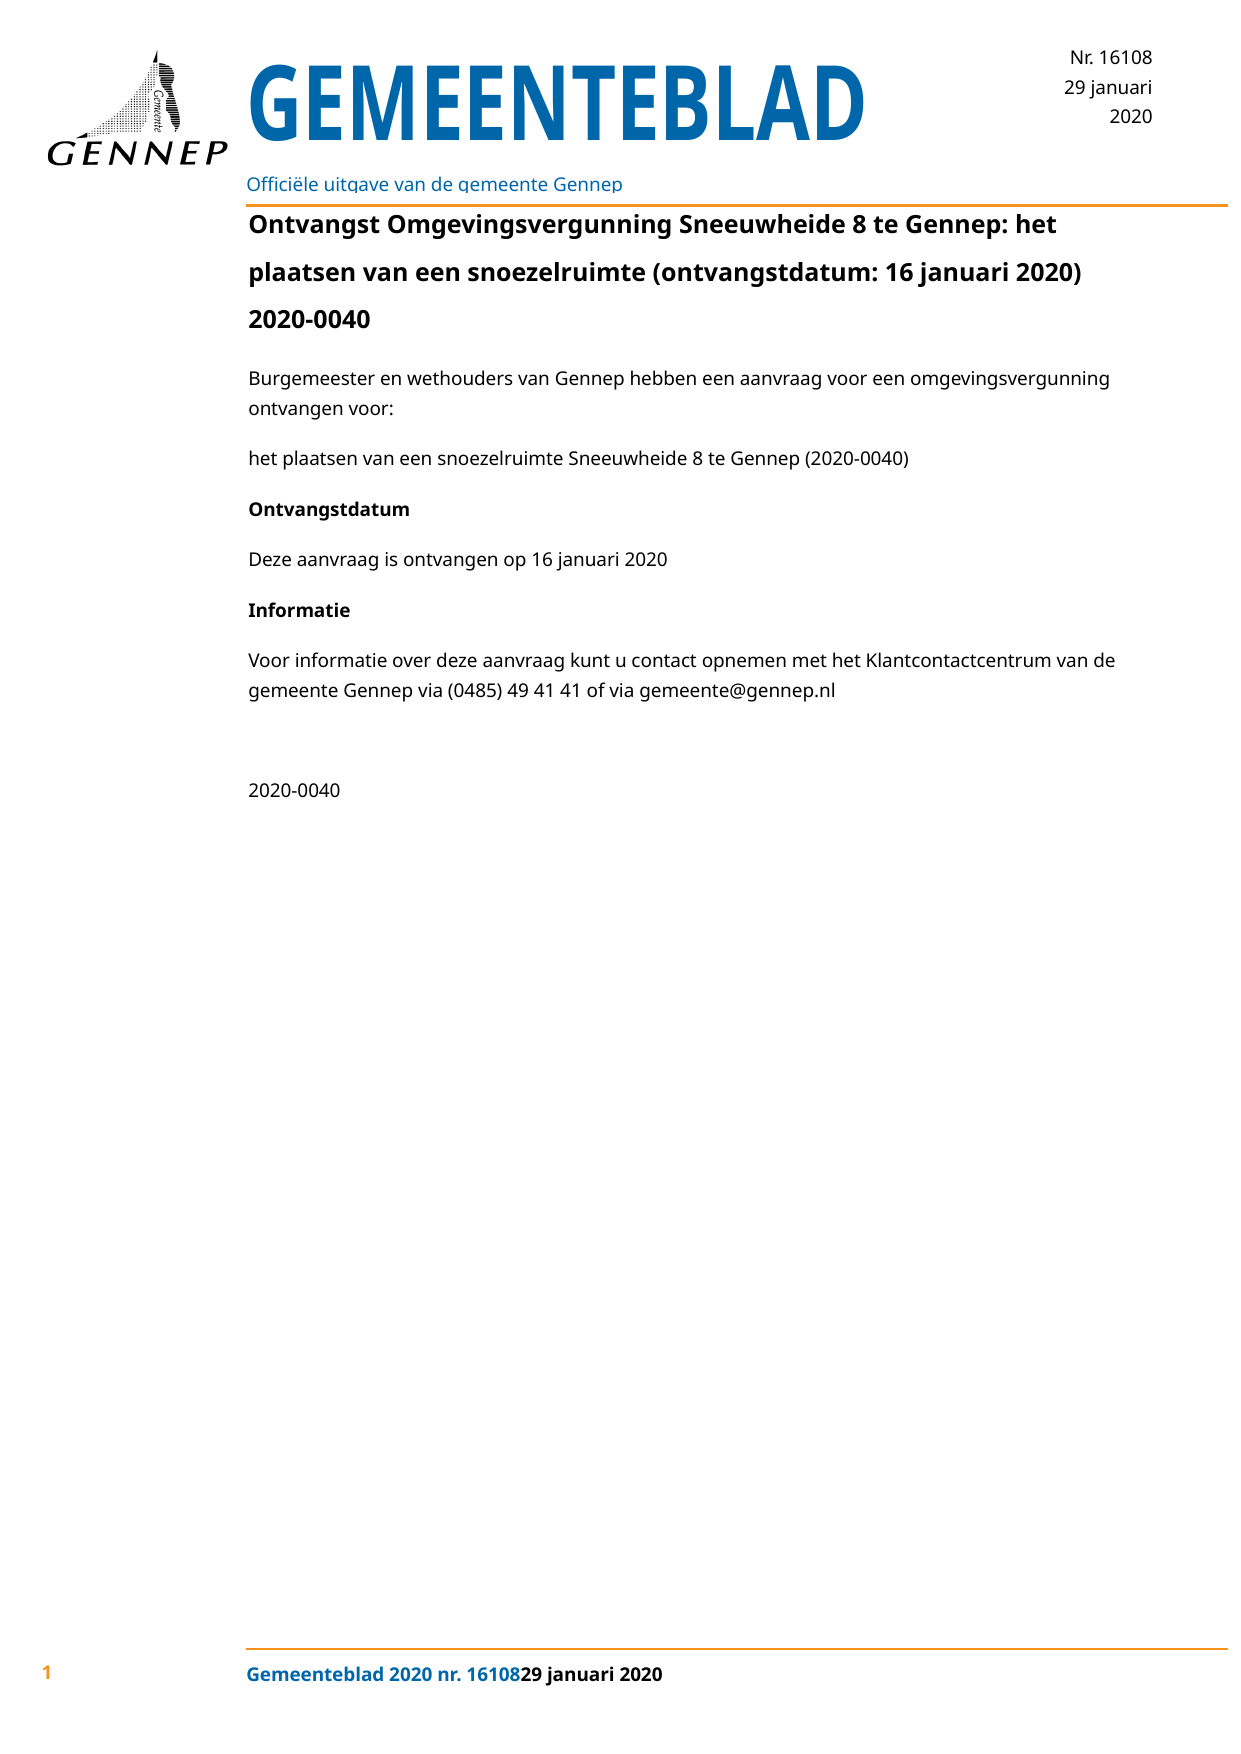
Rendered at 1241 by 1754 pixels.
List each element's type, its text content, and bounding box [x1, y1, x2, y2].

text Deze aanvraag is ontvangen op 16 januari 2020 [248, 546, 1152, 572]
text Ontvangst Omgevingsvergunning Sneeuwheide 8 te Gennep: het plaatsen van een snoezelruimte (ontvangstdatum: 16 januari 2020) 2020-0040 [248, 207, 1152, 336]
text Informatie [248, 597, 1152, 622]
text 2020-0040 [248, 778, 1152, 803]
picture [41, 47, 231, 172]
text Burgemeester en wethouders van Gennep hebben een aanvraag voor een omgevingsvergunning ontvangen voor: [248, 366, 1152, 421]
text Ontvangstdatum [248, 496, 1152, 522]
text Voor informatie over deze aanvraag kunt u contact opnemen met het Klantcontactcentrum van de gemeente Gennep via (0485) 49 41 41 of via gemeente@gennep.nl [248, 647, 1152, 702]
text het plaatsen van een snoezelruimte Sneeuwheide 8 te Gennep (2020-0040) [248, 446, 1152, 471]
